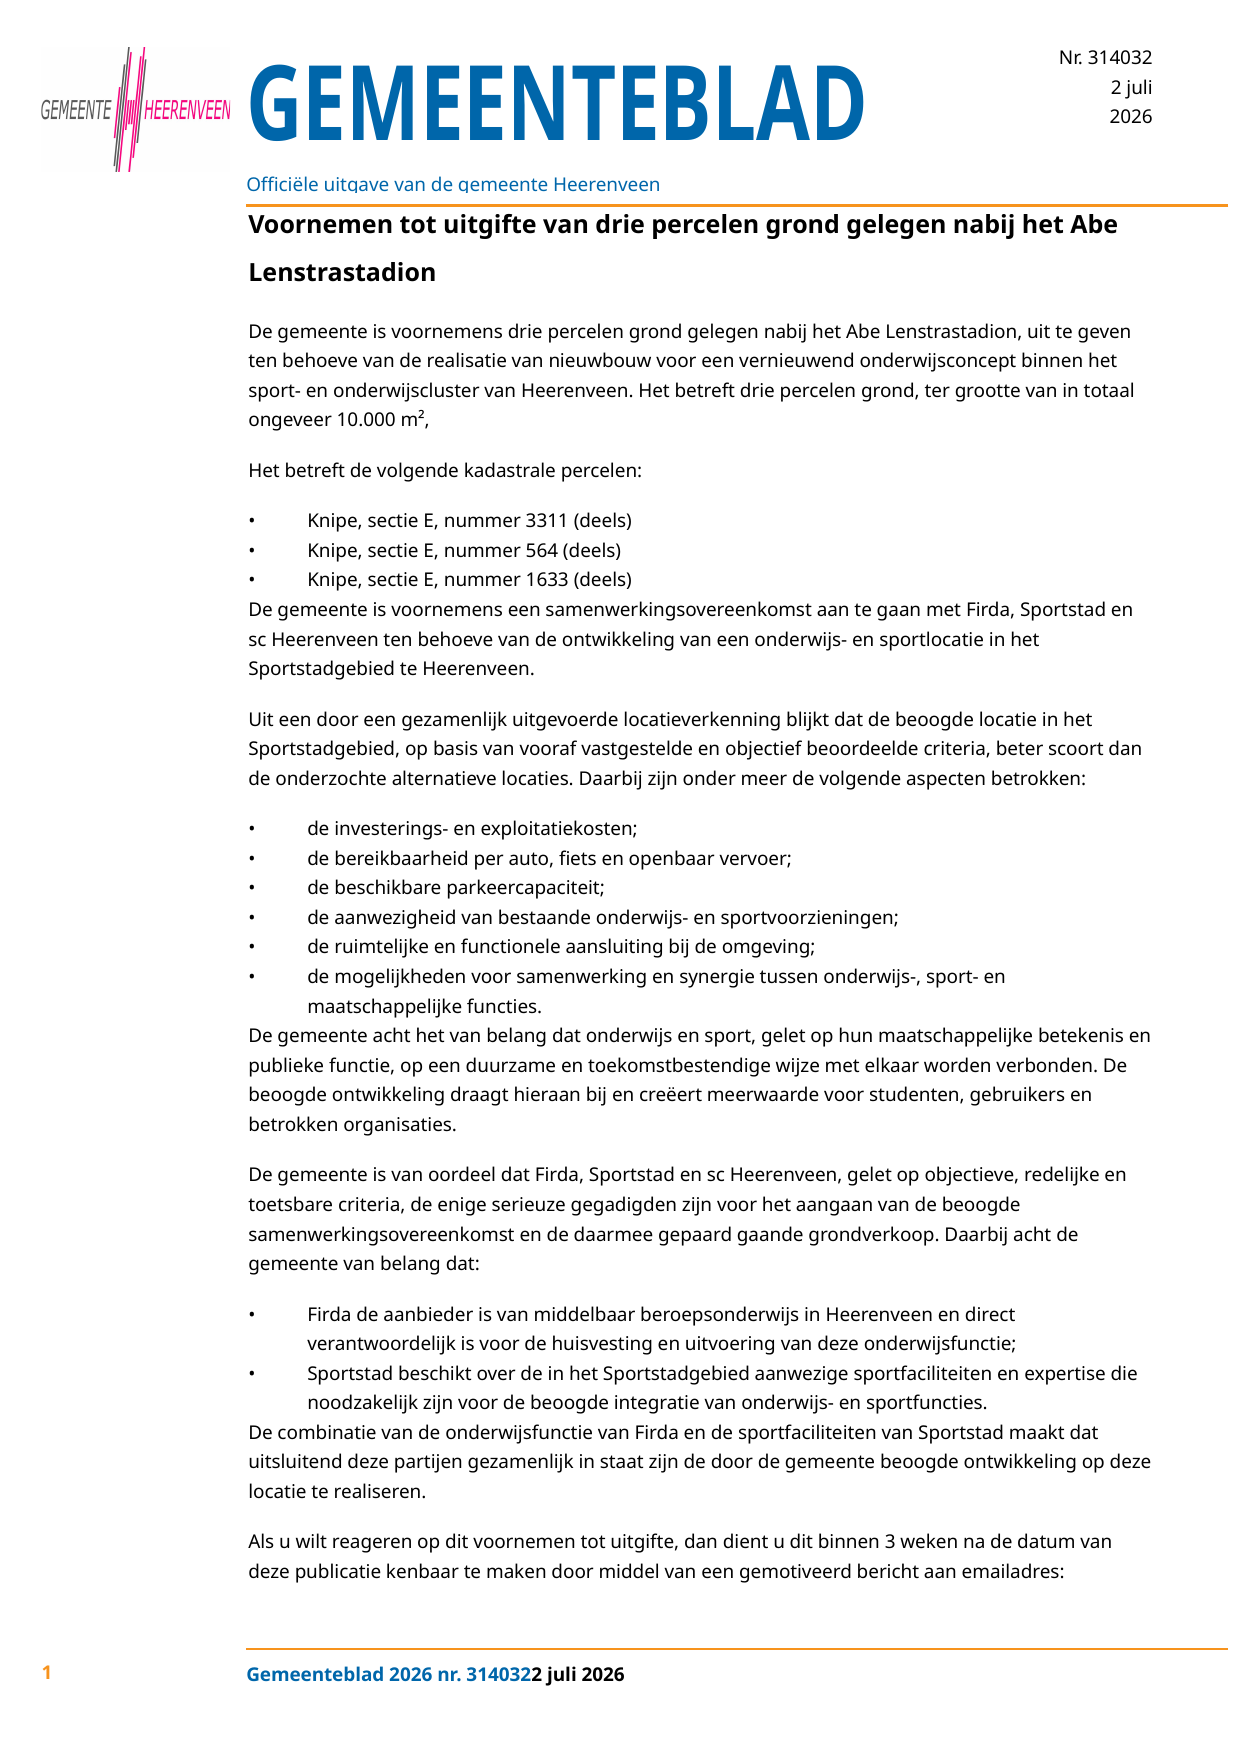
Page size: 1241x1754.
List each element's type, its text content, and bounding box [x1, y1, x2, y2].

list de investerings- en exploitatiekosten; [248, 815, 1152, 841]
text Het betreft de volgende kadastrale percelen: [248, 457, 1152, 483]
list de beschikbare parkeercapaciteit; [248, 874, 1152, 900]
list Knipe, sectie E, nummer 1633 (deels) [248, 567, 1152, 592]
text Als u wilt reageren op dit voornemen tot uitgifte, dan dient u dit binnen 3 weken na de datum van deze publicatie kenbaar te maken door middel van een gemotiveerd bericht aan emailadres: [248, 1529, 1152, 1584]
text De gemeente is voornemens drie percelen grond gelegen nabij het Abe Lenstrastadion, uit te geven ten behoeve van de realisatie van nieuwbouw voor een vernieuwend onderwijsconcept binnen het sport- en onderwijscluster van Heerenveen. Het betreft drie percelen grond, ter grootte van in totaal ongeveer 10.000 m², [248, 318, 1152, 432]
list de bereikbaarheid per auto, fiets en openbaar vervoer; [248, 845, 1152, 871]
text De combinatie van de onderwijsfunctie van Firda en de sportfaciliteiten van Sportstad maakt dat uitsluitend deze partijen gezamenlijk in staat zijn de door de gemeente beoogde ontwikkeling op deze locatie te realiseren. [248, 1419, 1152, 1504]
text Voornemen tot uitgifte van drie percelen grond gelegen nabij het Abe Lenstrastadion [248, 207, 1152, 288]
text De gemeente is van oordeel dat Firda, Sportstad en sc Heerenveen, gelet op objectieve, redelijke en toetsbare criteria, de enige serieuze gegadigden zijn voor het aangaan van de beoogde samenwerkingsovereenkomst en de daarmee gepaard gaande grondverkoop. Daarbij acht de gemeente van belang dat: [248, 1162, 1152, 1276]
text De gemeente acht het van belang dat onderwijs en sport, gelet op hun maatschappelijke betekenis en publieke functie, op een duurzame en toekomstbestendige wijze met elkaar worden verbonden. De beoogde ontwikkeling draagt hieraan bij en creëert meerwaarde voor studenten, gebruikers en betrokken organisaties. [248, 1022, 1152, 1137]
picture [41, 47, 231, 172]
list Knipe, sectie E, nummer 3311 (deels) [248, 507, 1152, 533]
text Uit een door een gezamenlijk uitgevoerde locatieverkenning blijkt dat de beoogde locatie in het Sportstadgebied, op basis van vooraf vastgestelde en objectief beoordeelde criteria, beter scoort dan de onderzochte alternatieve locaties. Daarbij zijn onder meer de volgende aspecten betrokken: [248, 706, 1152, 791]
list Firda de aanbieder is van middelbaar beroepsonderwijs in Heerenveen en direct verantwoordelijk is voor de huisvesting en uitvoering van deze onderwijsfunctie; [248, 1301, 1152, 1356]
list Knipe, sectie E, nummer 564 (deels) [248, 537, 1152, 563]
list de mogelijkheden voor samenwerking en synergie tussen onderwijs-, sport- en maatschappelijke functies. [248, 963, 1152, 1019]
list Sportstad beschikt over de in het Sportstadgebied aanwezige sportfaciliteiten en expertise die noodzakelijk zijn voor de beoogde integratie van onderwijs- en sportfuncties. [248, 1360, 1152, 1415]
list de aanwezigheid van bestaande onderwijs- en sportvoorzieningen; [248, 904, 1152, 930]
text De gemeente is voornemens een samenwerkingsovereenkomst aan te gaan met Firda, Sportstad en sc Heerenveen ten behoeve van de ontwikkeling van een onderwijs- en sportlocatie in het Sportstadgebied te Heerenveen. [248, 596, 1152, 681]
list de ruimtelijke en functionele aansluiting bij de omgeving; [248, 934, 1152, 959]
